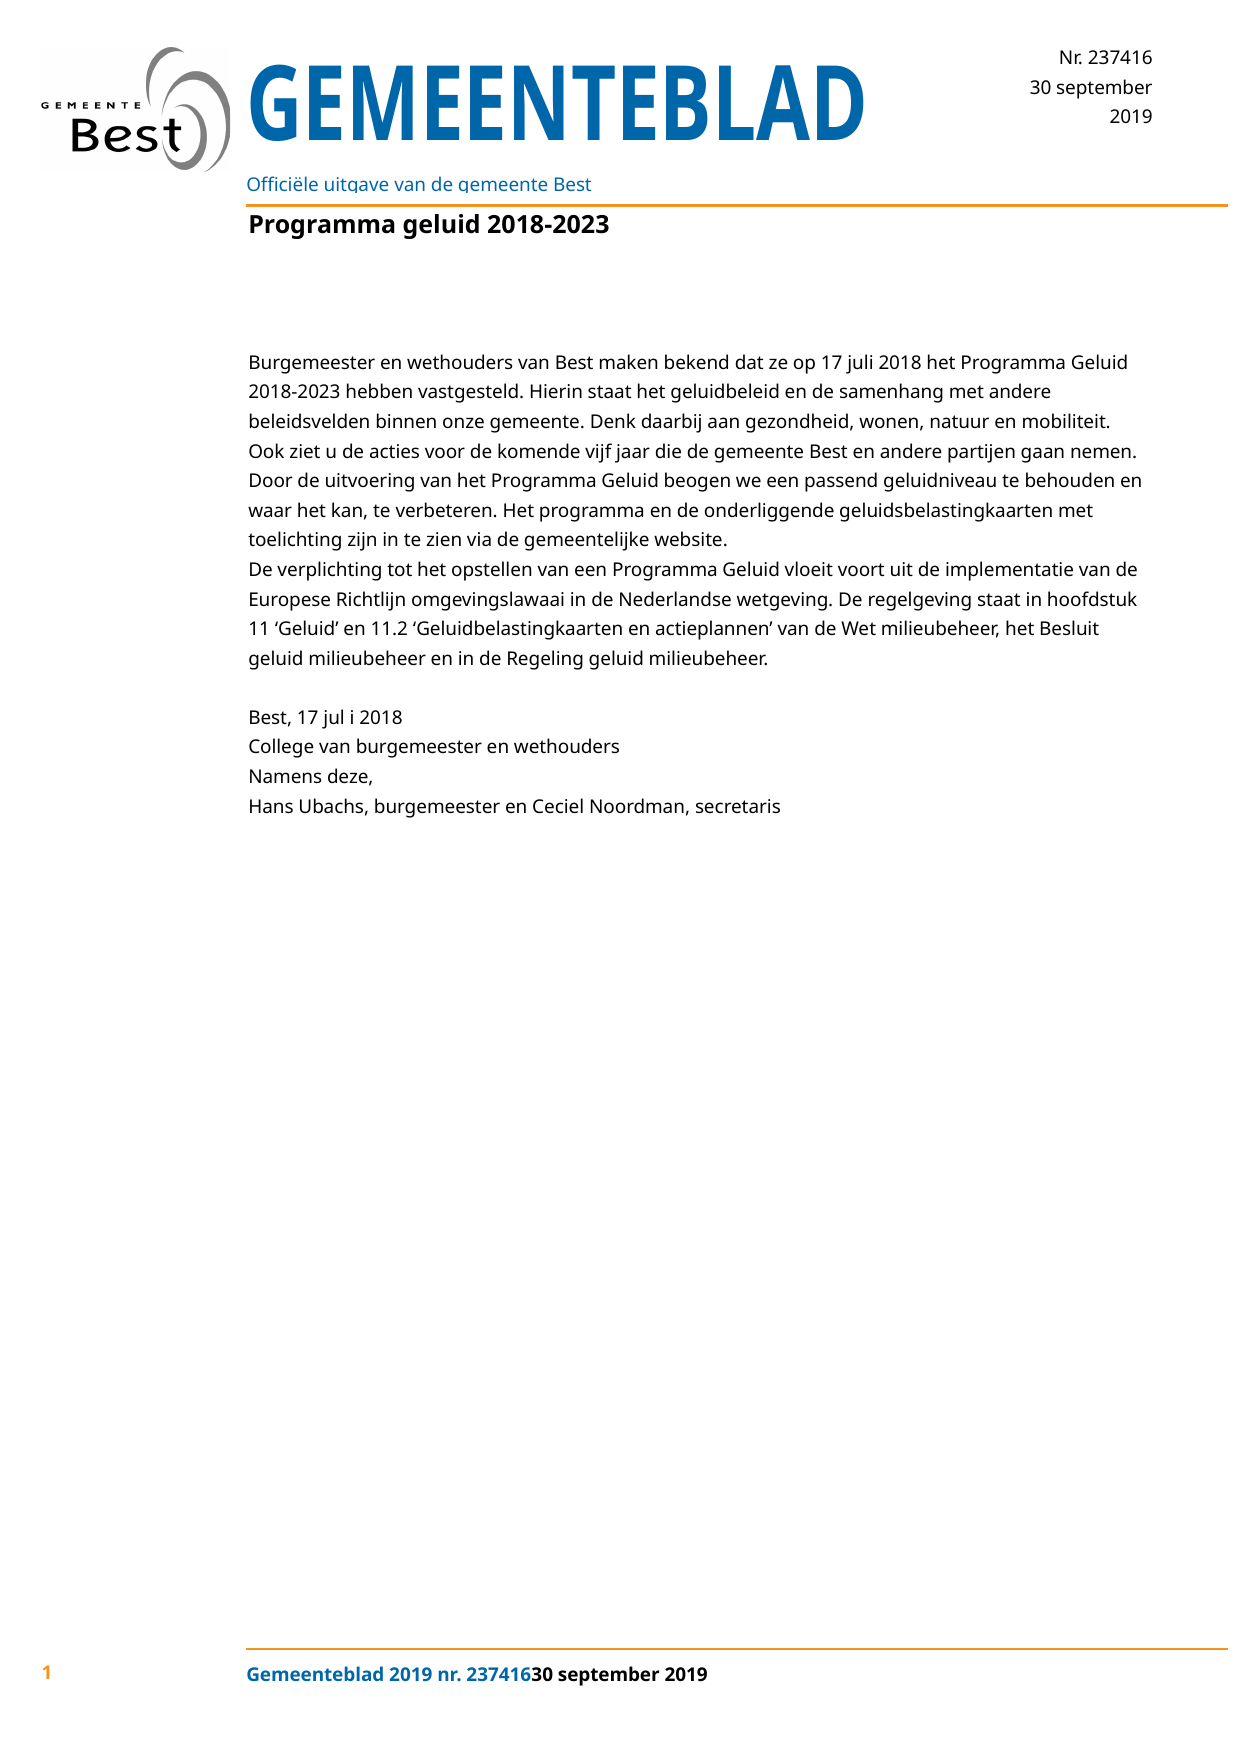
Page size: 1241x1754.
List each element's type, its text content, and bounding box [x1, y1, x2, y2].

picture [41, 47, 231, 172]
text College van burgemeester en wethouders [248, 734, 1152, 759]
text Namens deze, [248, 763, 1152, 789]
text Best, 17 jul i 2018 [248, 704, 1152, 730]
text Programma geluid 2018-2023 [248, 207, 1152, 241]
text De verplichting tot het opstellen van een Programma Geluid vloeit voort uit de implementatie van de Europese Richtlijn omgevingslawaai in de Nederlandse wetgeving. De regelgeving staat in hoofdstuk 11 ‘Geluid’ en 11.2 ‘Geluidbelastingkaarten en actieplannen’ van de Wet milieubeheer, het Besluit geluid milieubeheer en in de Regeling geluid milieubeheer. [248, 556, 1152, 671]
text Hans Ubachs, burgemeester en Ceciel Noordman, secretaris [248, 793, 1152, 819]
text Burgemeester en wethouders van Best maken bekend dat ze op 17 juli 2018 het Programma Geluid 2018-2023 hebben vastgesteld. Hierin staat het geluidbeleid en de samenhang met andere beleidsvelden binnen onze gemeente. Denk daarbij aan gezondheid, wonen, natuur en mobiliteit. Ook ziet u de acties voor de komende vijf jaar die de gemeente Best en andere partijen gaan nemen. Door de uitvoering van het Programma Geluid beogen we een passend geluidniveau te behouden en waar het kan, te verbeteren. Het programma en de onderliggende geluidsbelastingkaarten met toelichting zijn in te zien via de gemeentelijke website. [248, 349, 1152, 552]
